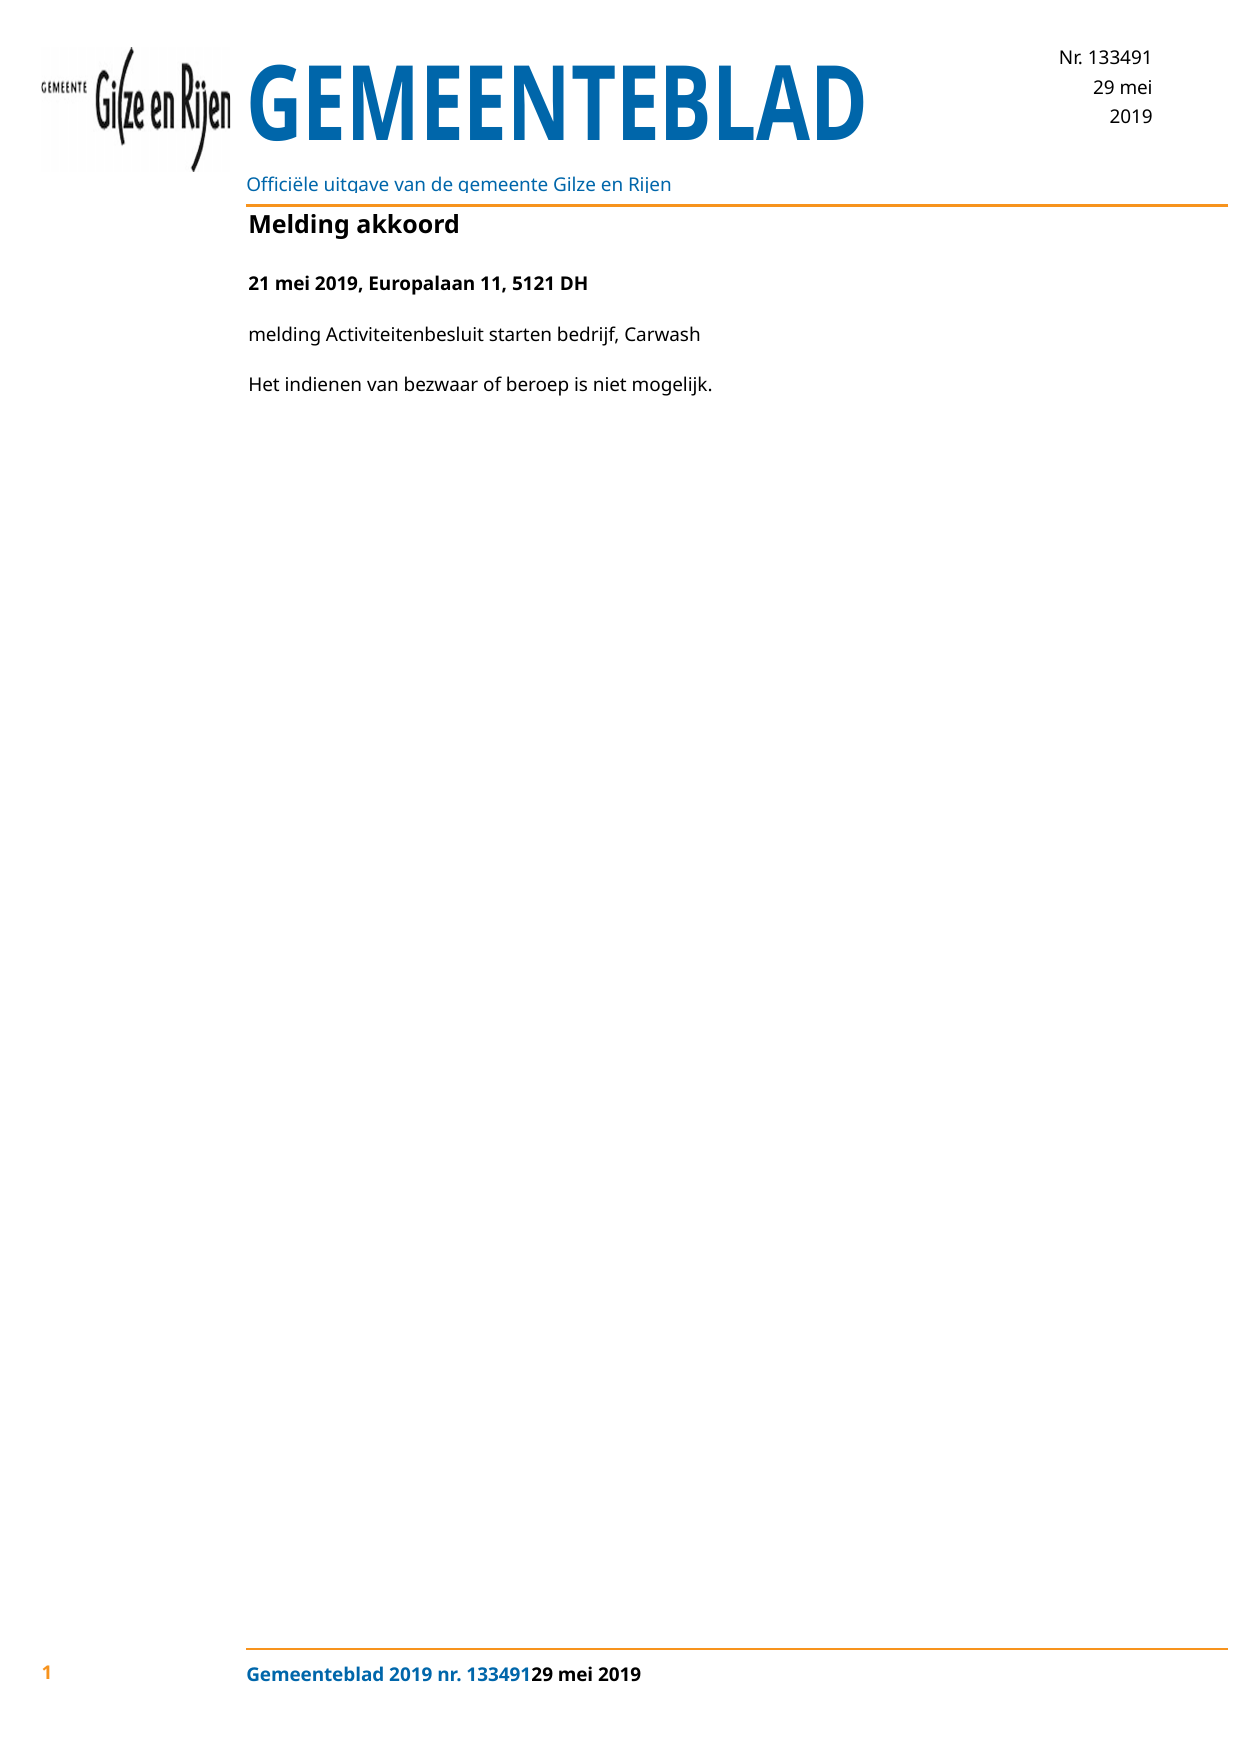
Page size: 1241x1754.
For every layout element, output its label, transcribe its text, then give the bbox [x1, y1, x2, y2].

text Het indienen van bezwaar of beroep is niet mogelijk. [248, 371, 1152, 397]
text 21 mei 2019, Europalaan 11, 5121 DH [248, 270, 1152, 296]
text melding Activiteitenbesluit starten bedrijf, Carwash [248, 321, 1152, 346]
text Melding akkoord [248, 207, 1152, 241]
picture [41, 47, 231, 172]
